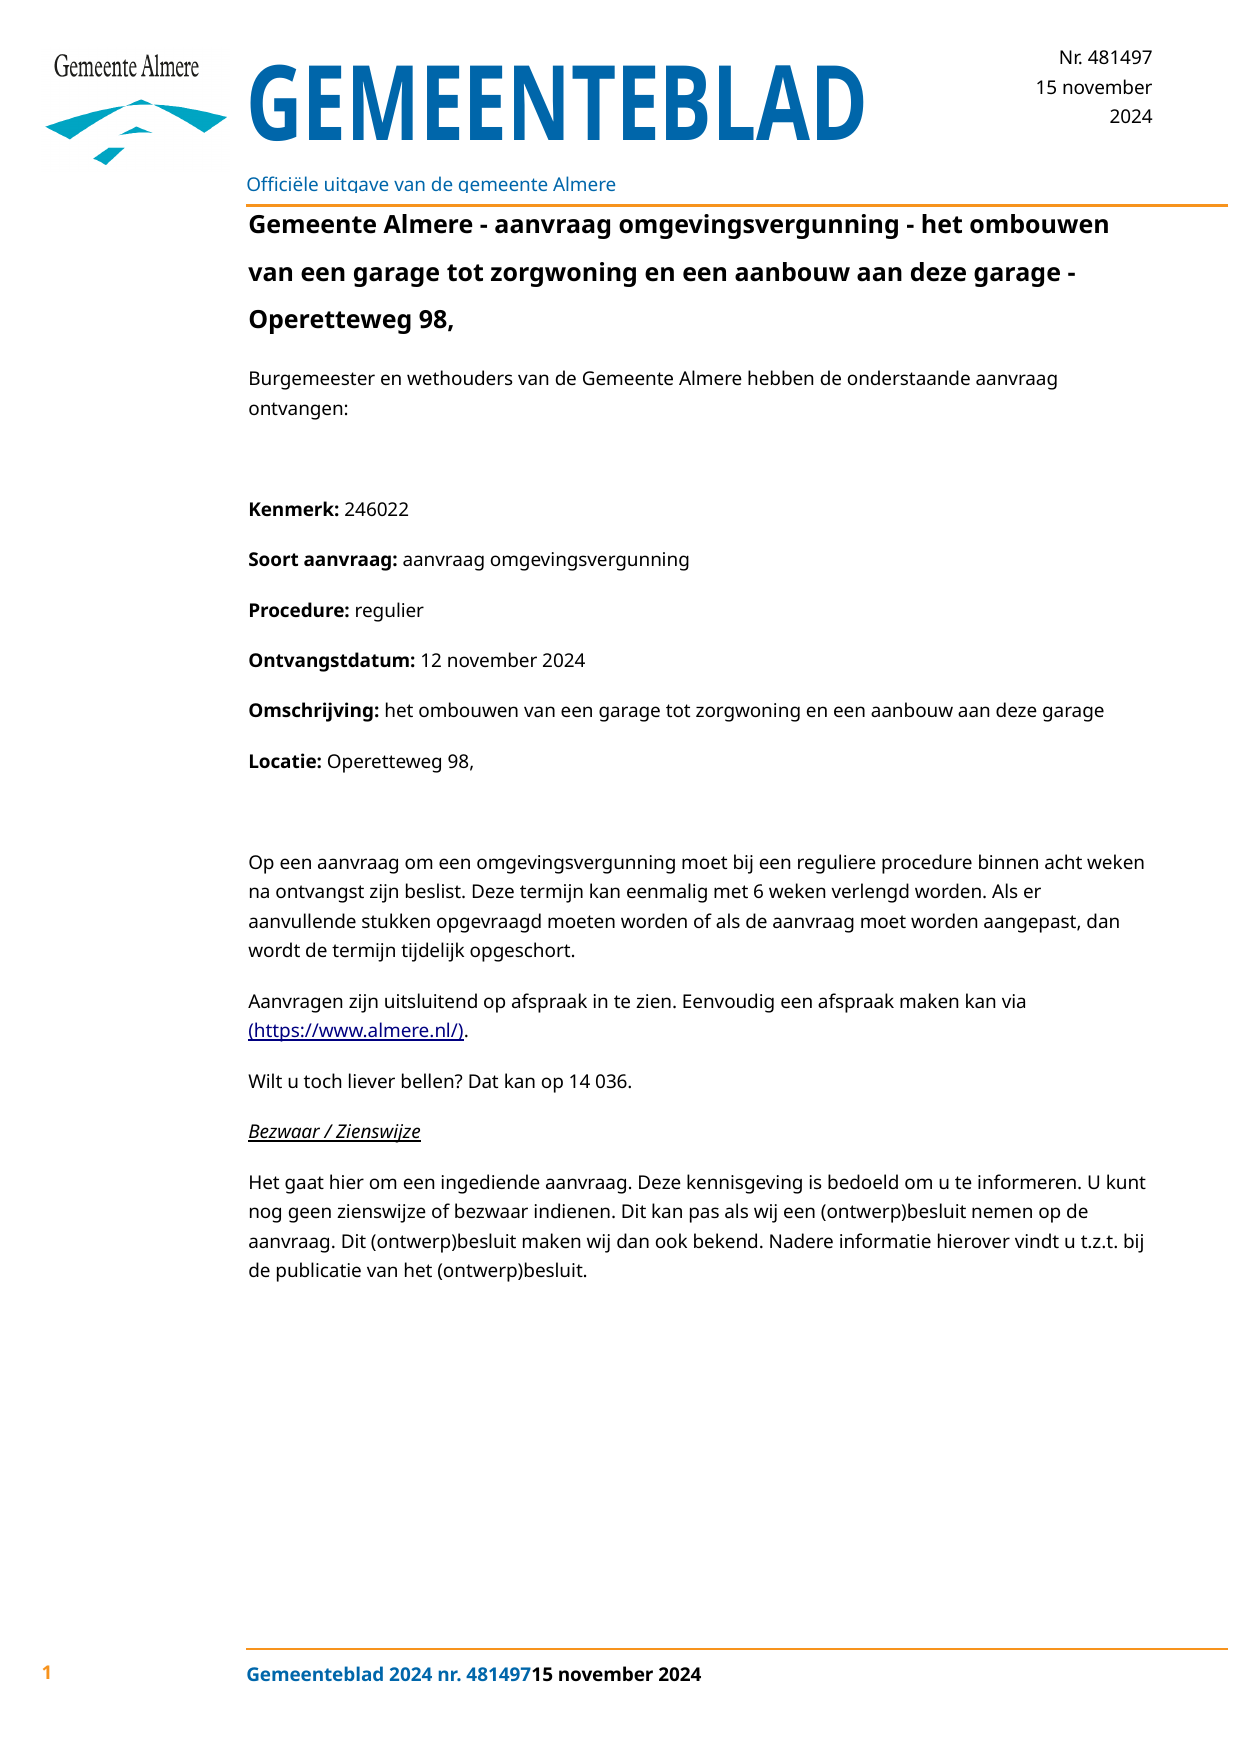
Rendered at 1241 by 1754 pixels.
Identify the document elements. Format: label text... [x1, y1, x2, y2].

text Gemeente Almere - aanvraag omgevingsvergunning - het ombouwen van een garage tot zorgwoning en een aanbouw aan deze garage - Operetteweg 98, [248, 207, 1152, 336]
text Kenmerk: 246022 [248, 496, 1152, 522]
text Procedure: regulier [248, 597, 1152, 622]
text Locatie: Operetteweg 98, [248, 748, 1152, 774]
picture [41, 47, 231, 172]
text Bezwaar / Zienswijze [248, 1118, 1152, 1144]
text Het gaat hier om een ingediende aanvraag. Deze kennisgeving is bedoeld om u te informeren. U kunt nog geen zienswijze of bezwaar indienen. Dit kan pas als wij een (ontwerp)besluit nemen op de aanvraag. Dit (ontwerp)besluit maken wij dan ook bekend. Nadere informatie hierover vindt u t.z.t. bij de publicatie van het (ontwerp)besluit. [248, 1169, 1152, 1283]
text Wilt u toch liever bellen? Dat kan op 14 036. [248, 1068, 1152, 1094]
text Aanvragen zijn uitsluitend op afspraak in te zien. Eenvoudig een afspraak maken kan via (https://www.almere.nl/). [248, 988, 1152, 1043]
text Omschrijving: het ombouwen van een garage tot zorgwoning en een aanbouw aan deze garage [248, 698, 1152, 723]
text Ontvangstdatum: 12 november 2024 [248, 647, 1152, 673]
text Soort aanvraag: aanvraag omgevingsvergunning [248, 546, 1152, 572]
text Op een aanvraag om een omgevingsvergunning moet bij een reguliere procedure binnen acht weken na ontvangst zijn beslist. Deze termijn kan eenmalig met 6 weken verlengd worden. Als er aanvullende stukken opgevraagd moeten worden of als de aanvraag moet worden aangepast, dan wordt de termijn tijdelijk opgeschort. [248, 849, 1152, 963]
text Burgemeester en wethouders van de Gemeente Almere hebben de onderstaande aanvraag ontvangen: [248, 366, 1152, 421]
